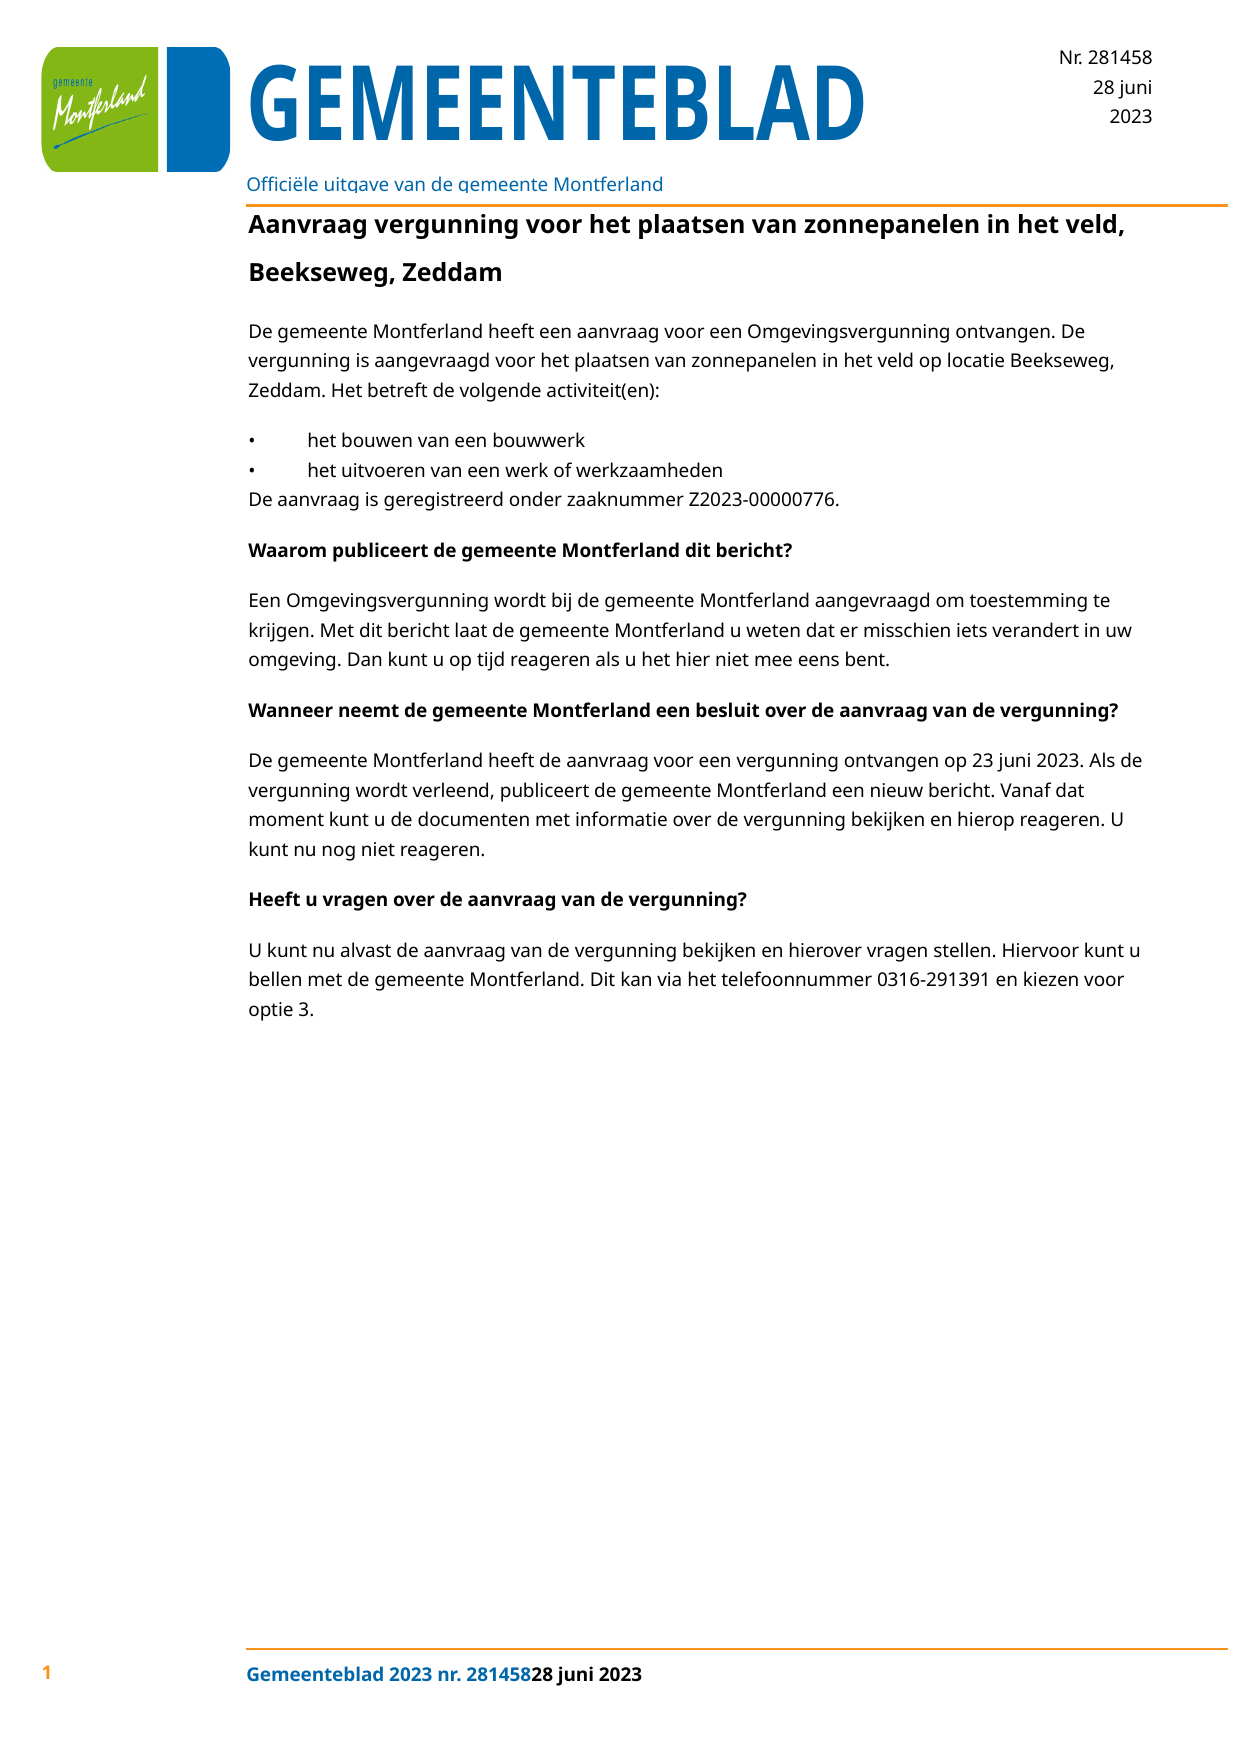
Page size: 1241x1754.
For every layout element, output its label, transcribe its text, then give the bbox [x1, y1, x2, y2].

picture [41, 47, 231, 172]
text De gemeente Montferland heeft de aanvraag voor een vergunning ontvangen op 23 juni 2023. Als de vergunning wordt verleend, publiceert de gemeente Montferland een nieuw bericht. Vanaf dat moment kunt u de documenten met informatie over de vergunning bekijken en hierop reageren. U kunt nu nog niet reageren. [248, 747, 1152, 862]
text Waarom publiceert de gemeente Montferland dit bericht? [248, 537, 1152, 563]
text U kunt nu alvast de aanvraag van de vergunning bekijken en hierover vragen stellen. Hiervoor kunt u bellen met de gemeente Montferland. Dit kan via het telefoonnummer 0316-291391 en kiezen voor optie 3. [248, 937, 1152, 1022]
text De gemeente Montferland heeft een aanvraag voor een Omgevingsvergunning ontvangen. De vergunning is aangevraagd voor het plaatsen van zonnepanelen in het veld op locatie Beekseweg, Zeddam. Het betreft de volgende activiteit(en): [248, 318, 1152, 403]
list het bouwen van een bouwwerk [248, 427, 1152, 453]
text Wanneer neemt de gemeente Montferland een besluit over de aanvraag van de vergunning? [248, 697, 1152, 723]
text De aanvraag is geregistreerd onder zaaknummer Z2023-00000776. [248, 487, 1152, 512]
text Aanvraag vergunning voor het plaatsen van zonnepanelen in het veld, Beekseweg, Zeddam [248, 207, 1152, 288]
text Een Omgevingsvergunning wordt bij de gemeente Montferland aangevraagd om toestemming te krijgen. Met dit bericht laat de gemeente Montferland u weten dat er misschien iets verandert in uw omgeving. Dan kunt u op tijd reageren als u het hier niet mee eens bent. [248, 587, 1152, 672]
text Heeft u vragen over de aanvraag van de vergunning? [248, 887, 1152, 912]
list het uitvoeren van een werk of werkzaamheden [248, 457, 1152, 483]
